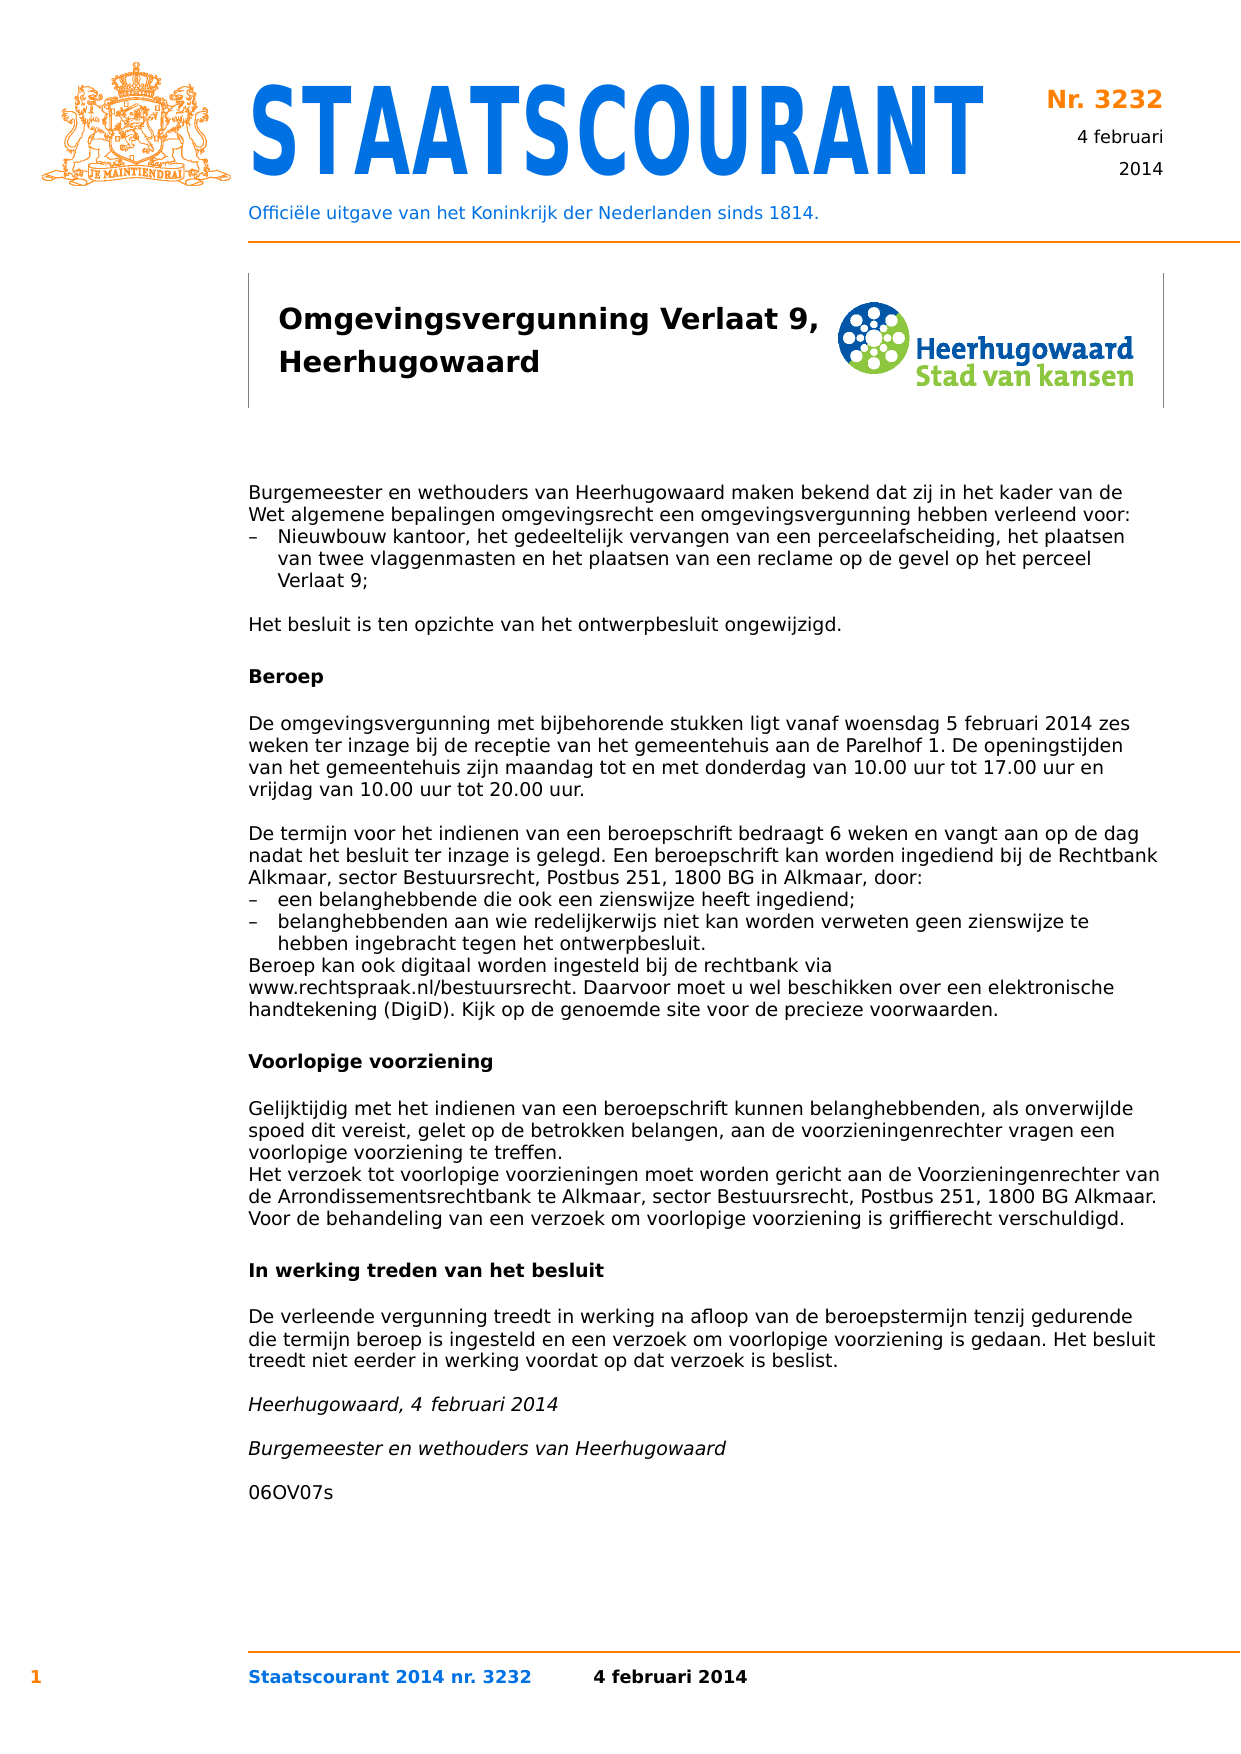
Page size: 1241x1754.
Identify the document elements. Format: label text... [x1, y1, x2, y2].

subtitle In werking treden van het besluit [248, 1259, 1163, 1281]
subtitle Voorlopige voorziening [248, 1051, 1163, 1073]
text 06OV07s [248, 1482, 1163, 1504]
subtitle Beroep [248, 666, 1163, 688]
picture [41, 62, 231, 186]
text De omgevingsvergunning met bijbehorende stukken ligt vanaf woensdag 5 februari 2014 zes weken ter inzage bij de receptie van het gemeentehuis aan de Parelhof 1. De openingstijden van het gemeentehuis zijn maandag tot en met donderdag van 10.00 uur tot 17.00 uur en vrijdag van 10.00 uur tot 20.00 uur. [248, 713, 1163, 801]
table_cell Officiële uitgave van het Koninkrijk der Nederlanden sinds 1814. [248, 203, 1240, 241]
text Burgemeester en wethouders van Heerhugowaard [248, 1438, 1163, 1460]
text Gelijktijdig met het indienen van een beroepschrift kunnen belanghebbenden, als onverwijlde spoed dit vereist, gelet op de betrokken belangen, aan de voorzieningenrechter vragen een voorlopige voorziening te treffen. [248, 1098, 1163, 1163]
text Heerhugowaard, 4 februari 2014 [248, 1394, 1163, 1416]
text De termijn voor het indienen van een beroepschrift bedraagt 6 weken en vangt aan op de dag nadat het besluit ter inzage is gelegd. Een beroepschrift kan worden ingediend bij de Rechtbank Alkmaar, sector Bestuursrecht, Postbus 251, 1800 BG in Alkmaar, door: [248, 823, 1163, 889]
text – Nieuwbouw kantoor, het gedeeltelijk vervangen van een perceelafscheiding, het plaatsen van twee vlaggenmasten en het plaatsen van een reclame op de gevel op het perceel Verlaat 9; [248, 526, 1163, 592]
text Beroep kan ook digitaal worden ingesteld bij de rechtbank via www.rechtspraak.nl/bestuursrecht. Daarvoor moet u wel beschikken over een elektronische handtekening (DigiD). Kijk op de genoemde site voor de precieze voorwaarden. [248, 955, 1163, 1021]
subtitle Omgevingsvergunning Verlaat 9, Heerhugowaard [249, 273, 1163, 408]
table_header STAATSCOURANT [248, 62, 998, 203]
text Burgemeester en wethouders van Heerhugowaard maken bekend dat zij in het kader van de Wet algemene bepalingen omgevingsrecht een omgevingsvergunning hebben verleend voor: [248, 482, 1163, 526]
table_header [25, 62, 248, 241]
picture [838, 302, 1134, 386]
text Het besluit is ten opzichte van het ontwerpbesluit ongewijzigd. [248, 614, 1163, 636]
text De verleende vergunning treedt in werking na afloop van de beroepstermijn tenzij gedurende die termijn beroep is ingesteld en een verzoek om voorlopige voorziening is gedaan. Het besluit treedt niet eerder in werking voordat op dat verzoek is beslist. [248, 1306, 1163, 1372]
text – belanghebbenden aan wie redelijkerwijs niet kan worden verweten geen zienswijze te hebben ingebracht tegen het ontwerpbesluit. [248, 911, 1163, 955]
text – een belanghebbende die ook een zienswijze heeft ingediend; [248, 889, 1163, 911]
table_cell 2014 [998, 153, 1240, 203]
table_header Nr. 3232 [998, 62, 1240, 121]
table_cell 4 februari [998, 121, 1240, 153]
text Het verzoek tot voorlopige voorzieningen moet worden gericht aan de Voorzieningenrechter van de Arrondissementsrechtbank te Alkmaar, sector Bestuursrecht, Postbus 251, 1800 BG Alkmaar. Voor de behandeling van een verzoek om voorlopige voorziening is griffierecht verschuldigd. [248, 1163, 1163, 1229]
